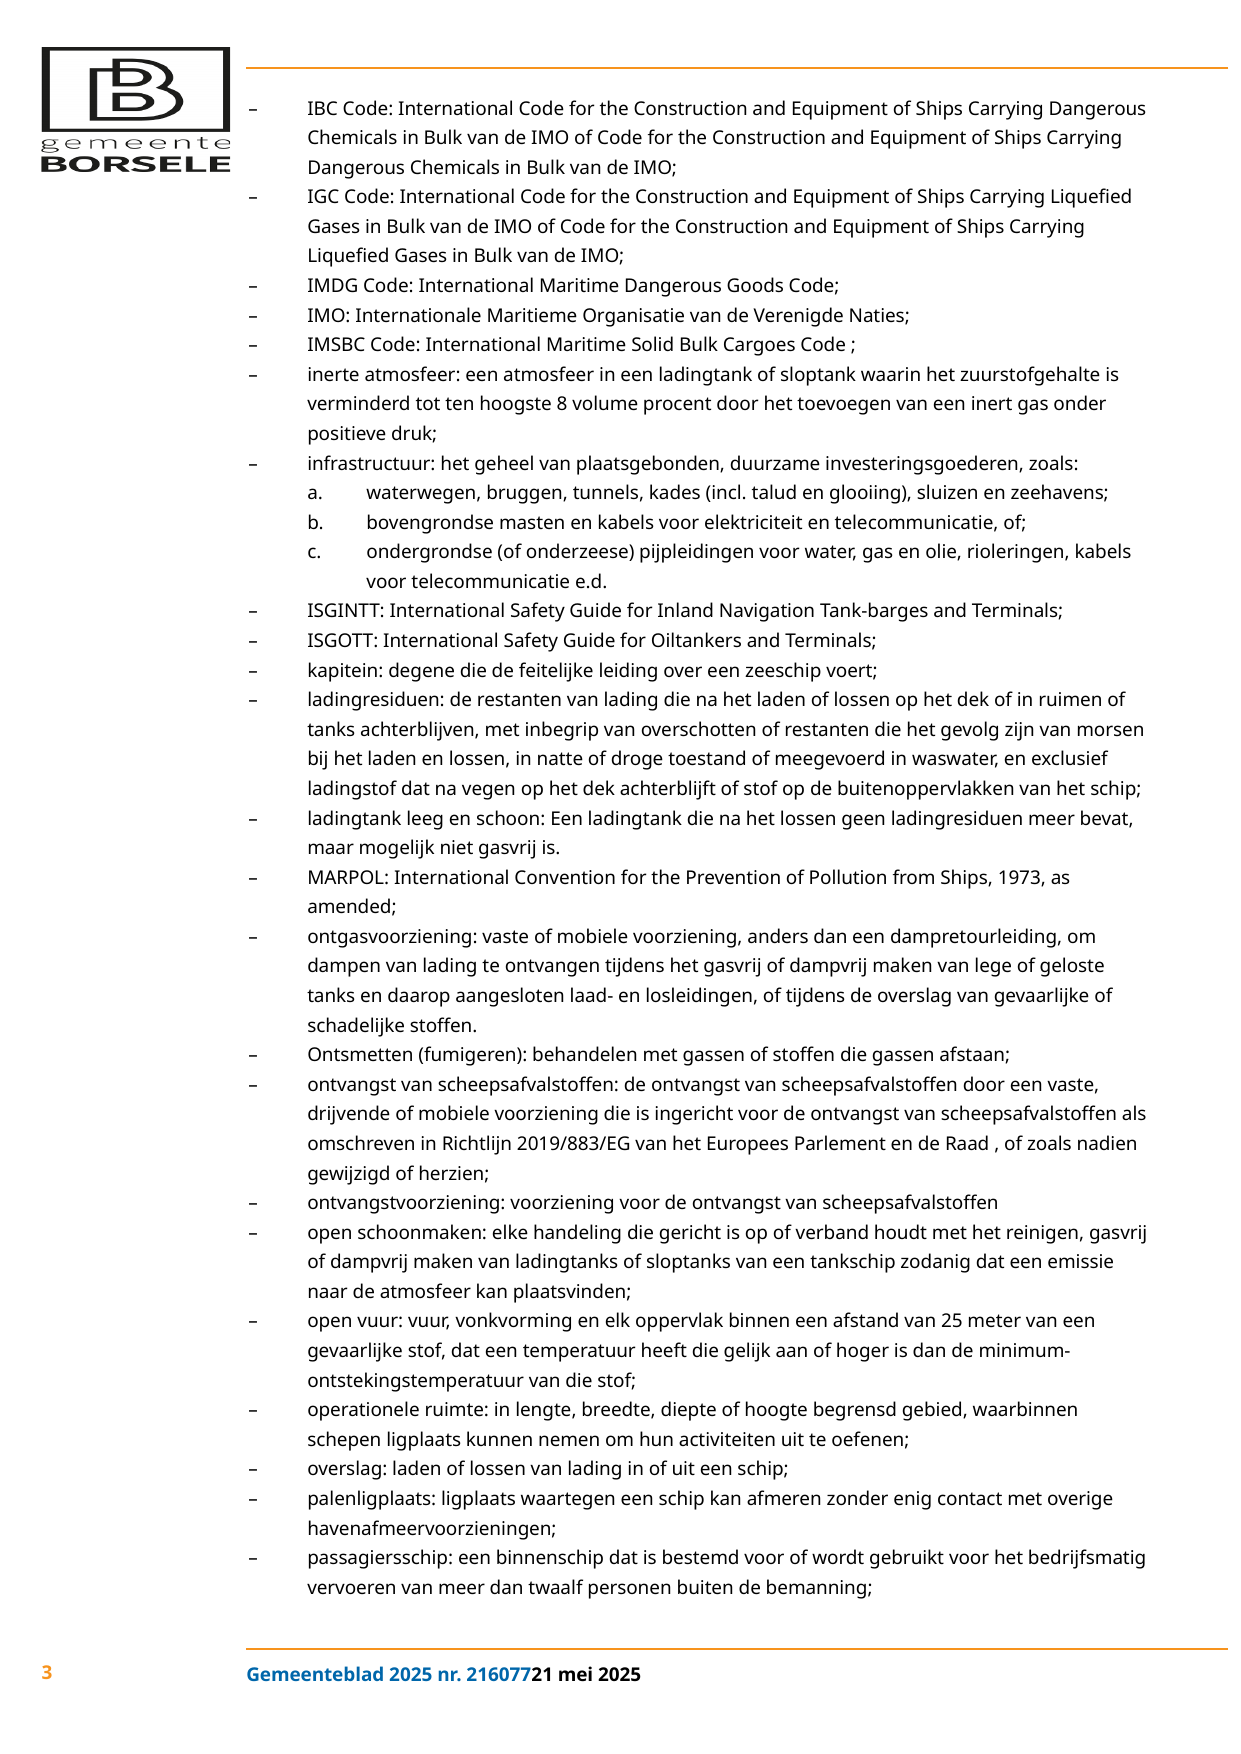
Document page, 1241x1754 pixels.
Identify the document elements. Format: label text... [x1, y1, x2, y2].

list ontgasvoorziening: vaste of mobiele voorziening, anders dan een dampretourleiding, om dampen van lading te ontvangen tijdens het gasvrij of dampvrij maken van lege of geloste tanks en daarop aangesloten laad- en losleidingen, of tijdens de overslag van gevaarlijke of schadelijke stoffen. [248, 923, 1152, 1038]
list ladingresiduen: de restanten van lading die na het laden of lossen op het dek of in ruimen of tanks achterblĳven, met inbegrip van overschotten of restanten die het gevolg zijn van morsen bij het laden en lossen, in natte of droge toestand of meegevoerd in waswater, en exclusief ladingstof dat na vegen op het dek achterblijft of stof op de buitenoppervlakken van het schip; [248, 686, 1152, 801]
list IMO: Internationale Maritieme Organisatie van de Verenigde Naties; [248, 302, 1152, 328]
list overslag: laden of lossen van lading in of uit een schip; [248, 1456, 1152, 1481]
list ladingtank leeg en schoon: Een ladingtank die na het lossen geen ladingresiduen meer bevat, maar mogelijk niet gasvrij is. [248, 805, 1152, 860]
list inerte atmosfeer: een atmosfeer in een ladingtank of sloptank waarin het zuurstofgehalte is verminderd tot ten hoogste 8 volume procent door het toevoegen van een inert gas onder positieve druk; [248, 361, 1152, 446]
list ISGINTT: International Safety Guide for Inland Navigation Tank-barges and Terminals; [248, 598, 1152, 623]
list IMDG Code: International Maritime Dangerous Goods Code; [248, 272, 1152, 298]
picture [41, 47, 231, 172]
list infrastructuur: het geheel van plaatsgebonden, duurzame investeringsgoederen, zoals: [248, 450, 1152, 476]
list bovengrondse masten en kabels voor elektriciteit en telecommunicatie, of; [307, 509, 1152, 535]
list palenligplaats: ligplaats waartegen een schip kan afmeren zonder enig contact met overige havenafmeervoorzieningen; [248, 1485, 1152, 1541]
list IGC Code: International Code for the Construction and Equipment of Ships Carrying Liquefied Gases in Bulk van de IMO of Code for the Construction and Equipment of Ships Carrying Liquefied Gases in Bulk van de IMO; [248, 183, 1152, 268]
list waterwegen, bruggen, tunnels, kades (incl. talud en glooiing), sluizen en zeehavens; [307, 479, 1152, 505]
list IMSBC Code: International Maritime Solid Bulk Cargoes Code ; [248, 331, 1152, 357]
list passagiersschip: een binnenschip dat is bestemd voor of wordt gebruikt voor het bedrijfsmatig vervoeren van meer dan twaalf personen buiten de bemanning; [248, 1544, 1152, 1600]
list operationele ruimte: in lengte, breedte, diepte of hoogte begrensd gebied, waarbinnen schepen ligplaats kunnen nemen om hun activiteiten uit te oefenen; [248, 1396, 1152, 1452]
list MARPOL: International Convention for the Prevention of Pollution from Ships, 1973, as amended; [248, 864, 1152, 919]
list Ontsmetten (fumigeren): behandelen met gassen of stoffen die gassen afstaan; [248, 1041, 1152, 1067]
list kapitein: degene die de feitelijke leiding over een zeeschip voert; [248, 657, 1152, 683]
list ontvangstvoorziening: voorziening voor de ontvangst van scheepsafvalstoffen [248, 1189, 1152, 1215]
list open vuur: vuur, vonkvorming en elk oppervlak binnen een afstand van 25 meter van een gevaarlijke stof, dat een temperatuur heeft die gelijk aan of hoger is dan de minimum-ontstekingstemperatuur van die stof; [248, 1308, 1152, 1393]
list ondergrondse (of onderzeese) pijpleidingen voor water, gas en olie, rioleringen, kabels voor telecommunicatie e.d. [307, 538, 1152, 594]
list ISGOTT: International Safety Guide for Oiltankers and Terminals; [248, 627, 1152, 653]
list ontvangst van scheepsafvalstoffen: de ontvangst van scheepsafvalstoffen door een vaste, drijvende of mobiele voorziening die is ingericht voor de ontvangst van scheepsafvalstoffen als omschreven in Richtlijn 2019/883/EG van het Europees Parlement en de Raad , of zoals nadien gewijzigd of herzien; [248, 1071, 1152, 1186]
list IBC Code: International Code for the Construction and Equipment of Ships Carrying Dangerous Chemicals in Bulk van de IMO of Code for the Construction and Equipment of Ships Carrying Dangerous Chemicals in Bulk van de IMO; [248, 95, 1152, 180]
list open schoonmaken: elke handeling die gericht is op of verband houdt met het reinigen, gasvrij of dampvrij maken van ladingtanks of sloptanks van een tankschip zodanig dat een emissie naar de atmosfeer kan plaatsvinden; [248, 1219, 1152, 1304]
